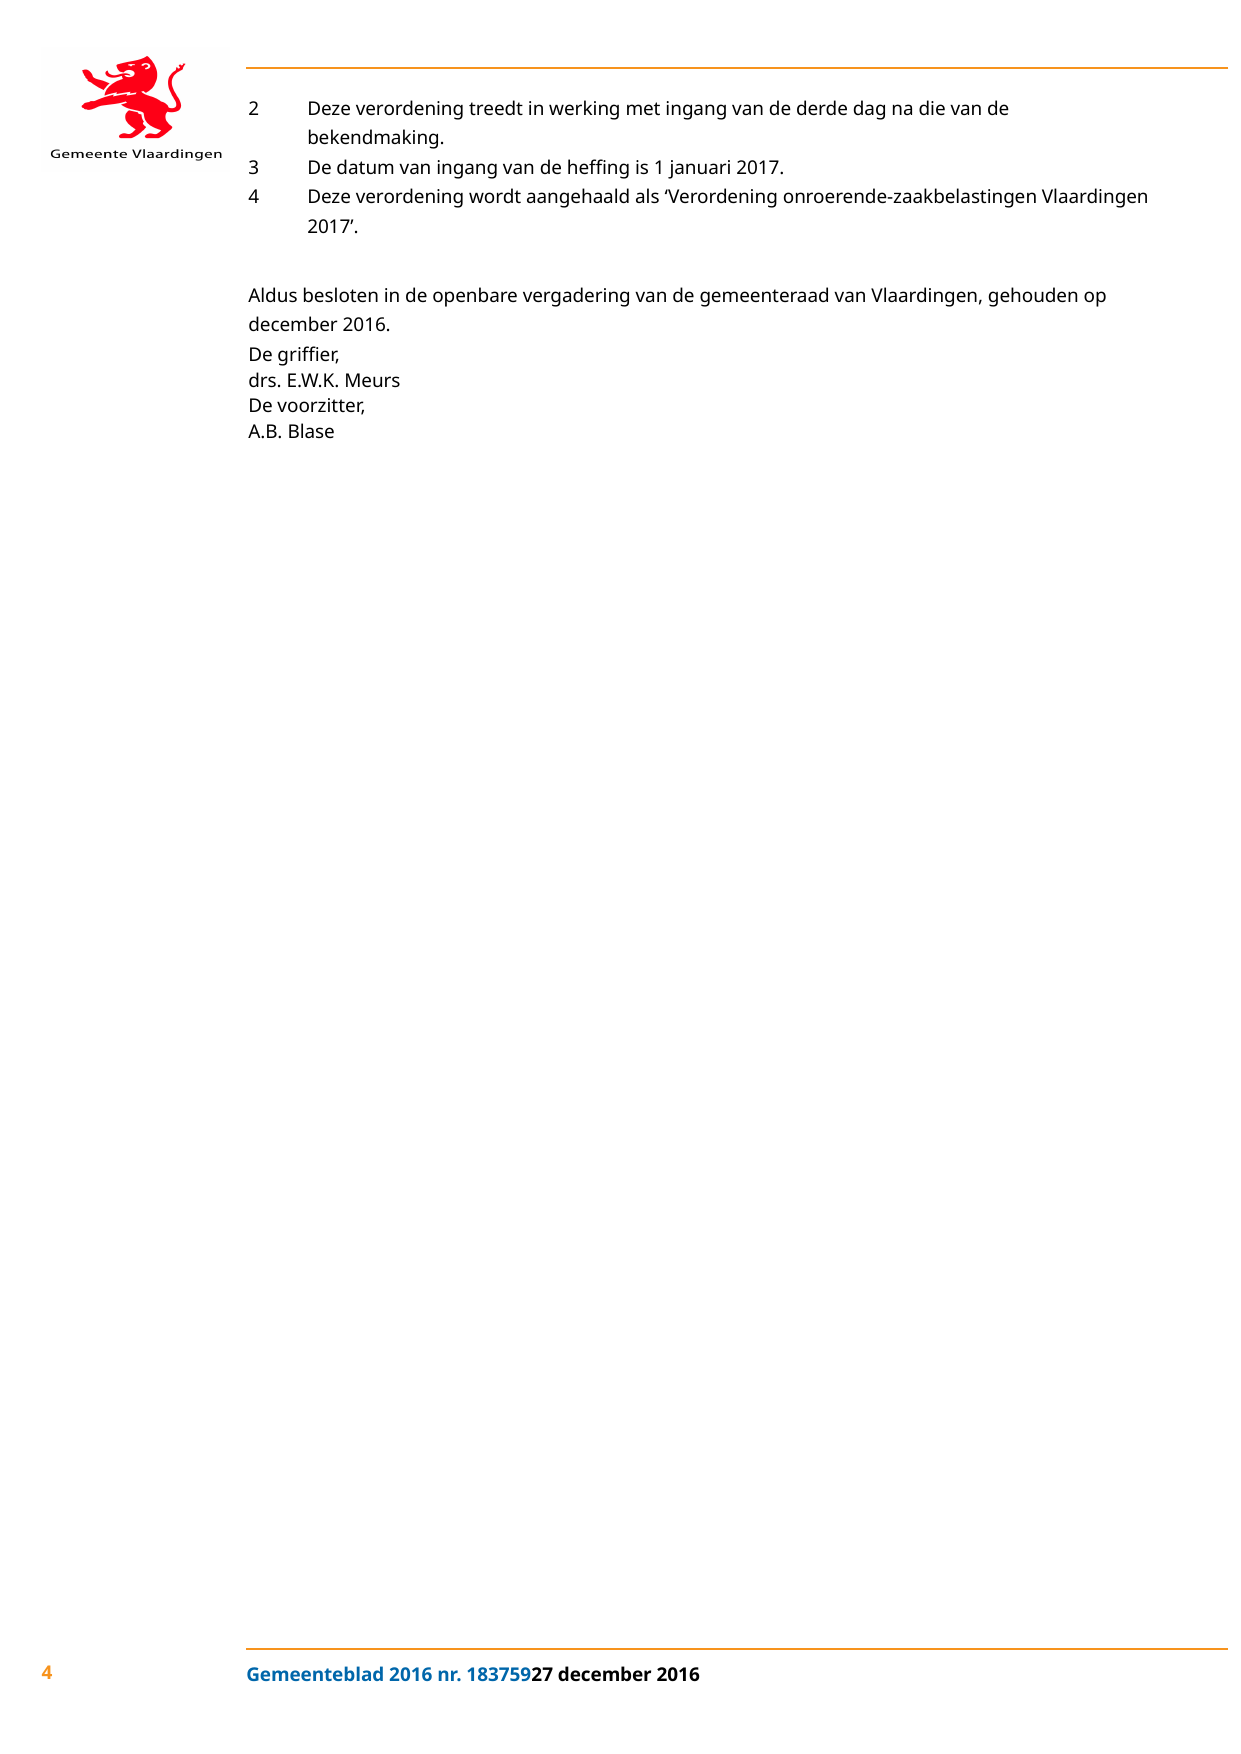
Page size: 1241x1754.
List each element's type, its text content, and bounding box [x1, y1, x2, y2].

text drs. E.W.K. Meurs [248, 367, 1152, 393]
list Deze verordening treedt in werking met ingang van de derde dag na die van de bekendmaking. [248, 95, 1152, 150]
picture [41, 47, 231, 172]
text De griffier, [248, 341, 1152, 367]
text De voorzitter, [248, 393, 1152, 418]
list Deze verordening wordt aangehaald als ‘Verordening onroerende-zaakbelastingen Vlaardingen 2017’. [248, 183, 1152, 239]
text A.B. Blase [248, 418, 1152, 444]
text Aldus besloten in de openbare vergadering van de gemeenteraad van Vlaardingen, gehouden op december 2016. [248, 282, 1152, 337]
list De datum van ingang van de heffing is 1 januari 2017. [248, 154, 1152, 180]
